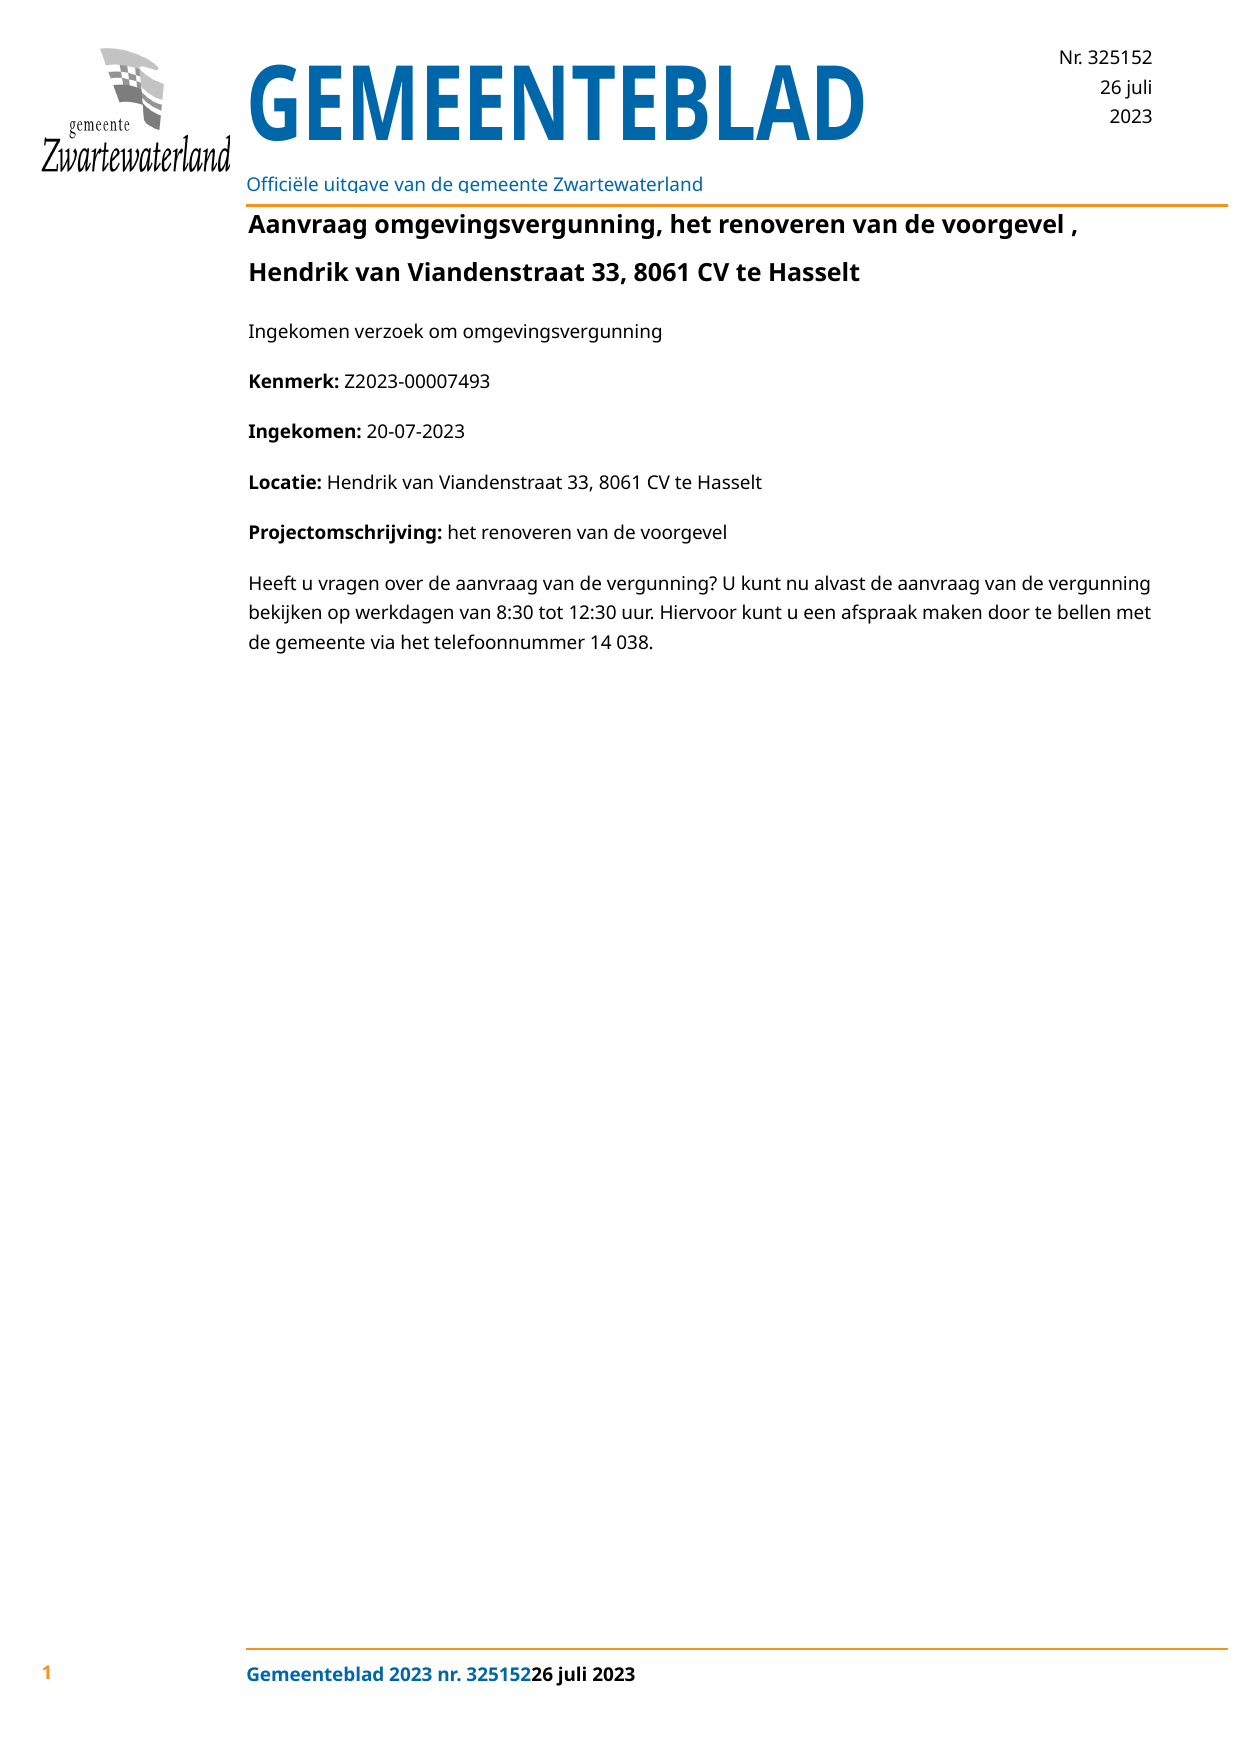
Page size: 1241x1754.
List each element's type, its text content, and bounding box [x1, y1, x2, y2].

text Ingekomen: 20-07-2023 [248, 419, 1152, 444]
text Projectomschrijving: het renoveren van de voorgevel [248, 519, 1152, 545]
picture [41, 47, 231, 172]
text Kenmerk: Z2023-00007493 [248, 368, 1152, 394]
text Aanvraag omgevingsvergunning, het renoveren van de voorgevel , Hendrik van Viandenstraat 33, 8061 CV te Hasselt [248, 207, 1152, 288]
text Locatie: Hendrik van Viandenstraat 33, 8061 CV te Hasselt [248, 469, 1152, 495]
text Heeft u vragen over de aanvraag van de vergunning? U kunt nu alvast de aanvraag van de vergunning bekijken op werkdagen van 8:30 tot 12:30 uur. Hiervoor kunt u een afspraak maken door te bellen met de gemeente via het telefoonnummer 14 038. [248, 570, 1152, 655]
text Ingekomen verzoek om omgevingsvergunning [248, 318, 1152, 344]
